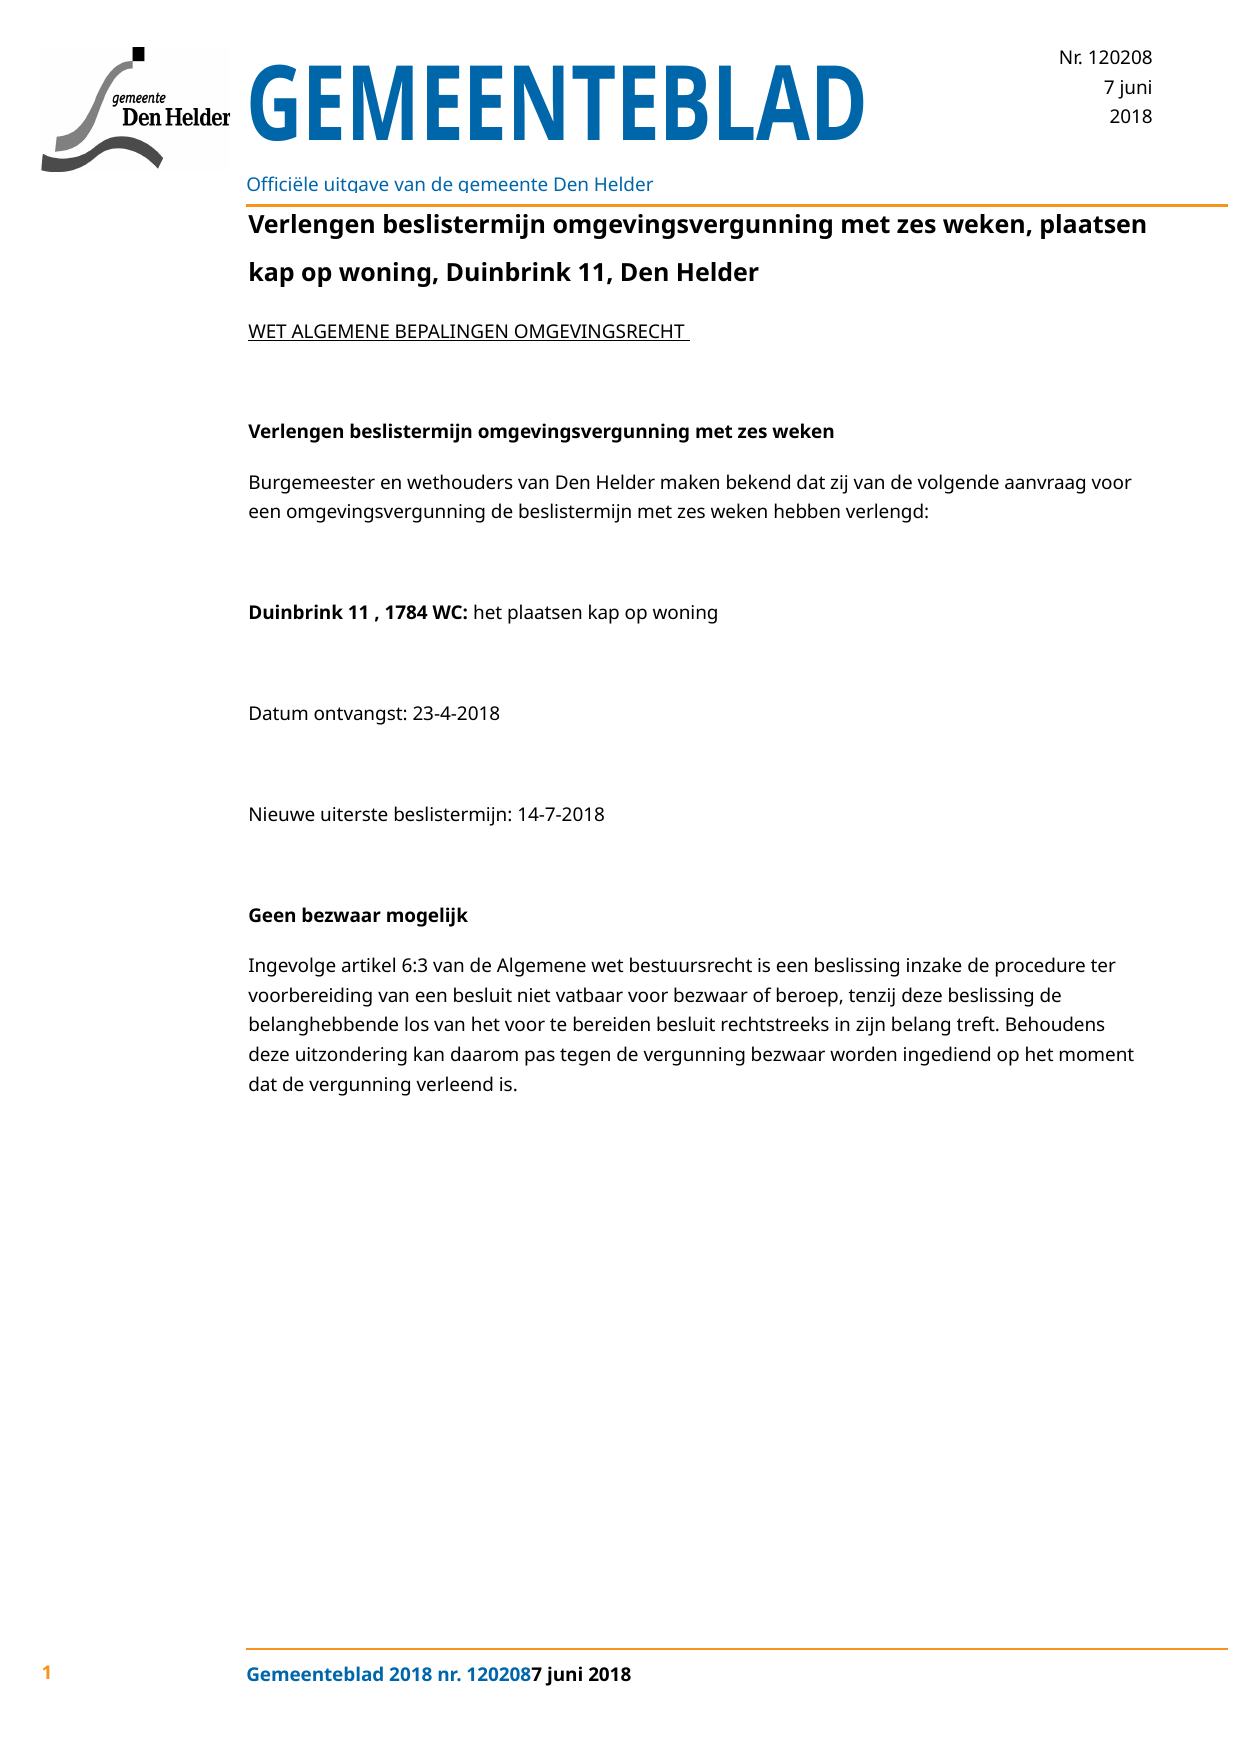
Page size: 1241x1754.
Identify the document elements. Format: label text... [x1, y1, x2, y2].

text Geen bezwaar mogelijk [248, 902, 1152, 928]
text Burgemeester en wethouders van Den Helder maken bekend dat zij van de volgende aanvraag voor een omgevingsvergunning de beslistermijn met zes weken hebben verlengd: [248, 469, 1152, 524]
text Duinbrink 11 , 1784 WC: het plaatsen kap op woning [248, 599, 1152, 625]
text Ingevolge artikel 6:3 van de Algemene wet bestuursrecht is een beslissing inzake de procedure ter voorbereiding van een besluit niet vatbaar voor bezwaar of beroep, tenzij deze beslissing de belanghebbende los van het voor te bereiden besluit rechtstreeks in zijn belang treft. Behoudens deze uitzondering kan daarom pas tegen de vergunning bezwaar worden ingediend op het moment dat de vergunning verleend is. [248, 952, 1152, 1097]
text Verlengen beslistermijn omgevingsvergunning met zes weken, plaatsen kap op woning, Duinbrink 11, Den Helder [248, 207, 1152, 288]
picture [41, 47, 231, 172]
text Datum ontvangst: 23-4-2018 [248, 700, 1152, 726]
text Nieuwe uiterste beslistermijn: 14-7-2018 [248, 801, 1152, 827]
text WET ALGEMENE BEPALINGEN OMGEVINGSRECHT [248, 318, 1152, 344]
text Verlengen beslistermijn omgevingsvergunning met zes weken [248, 419, 1152, 444]
